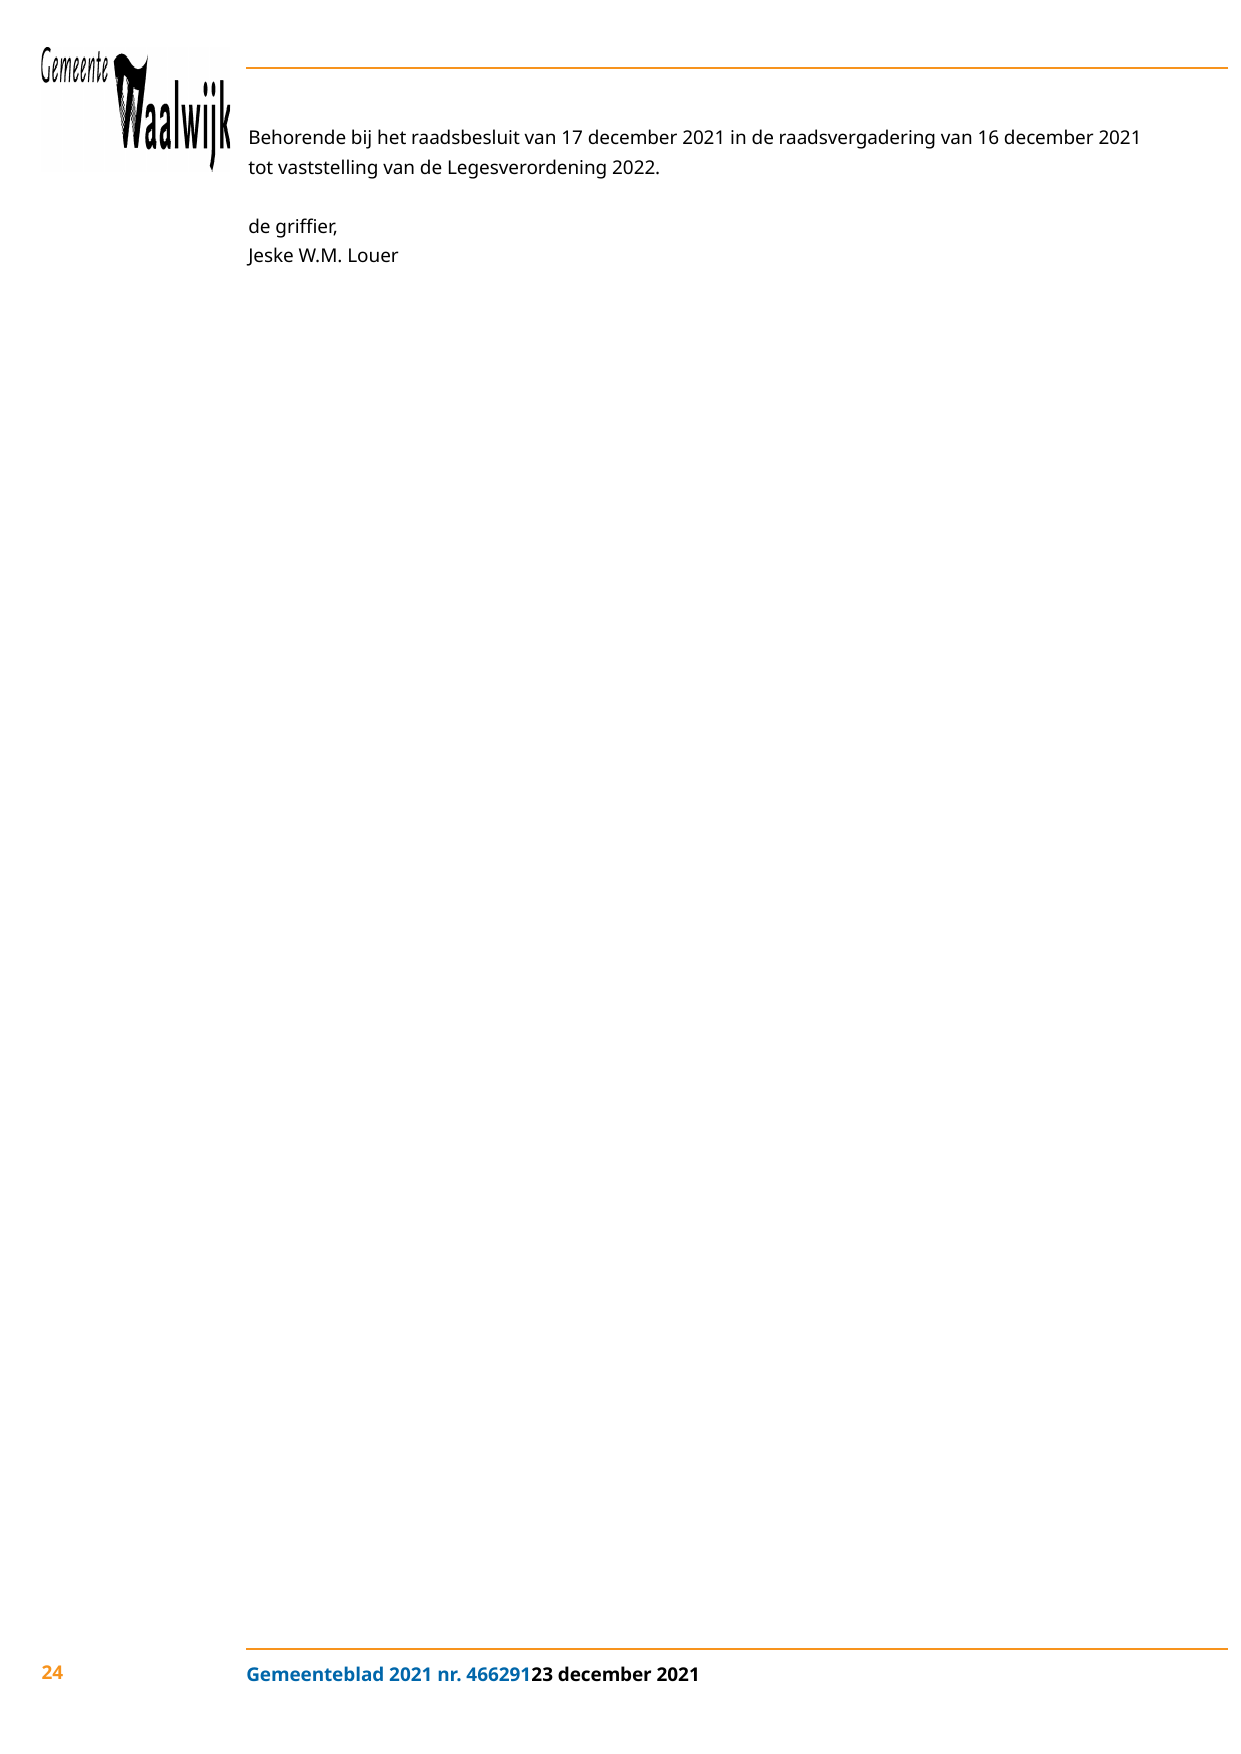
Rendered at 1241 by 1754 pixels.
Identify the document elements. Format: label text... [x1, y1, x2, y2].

text de griffier, [248, 213, 1152, 239]
text Jeske W.M. Louer [248, 243, 1152, 268]
text Behorende bij het raadsbesluit van 17 december 2021 in de raadsvergadering van 16 december 2021 tot vaststelling van de Legesverordening 2022. [248, 124, 1152, 180]
picture [41, 47, 231, 172]
